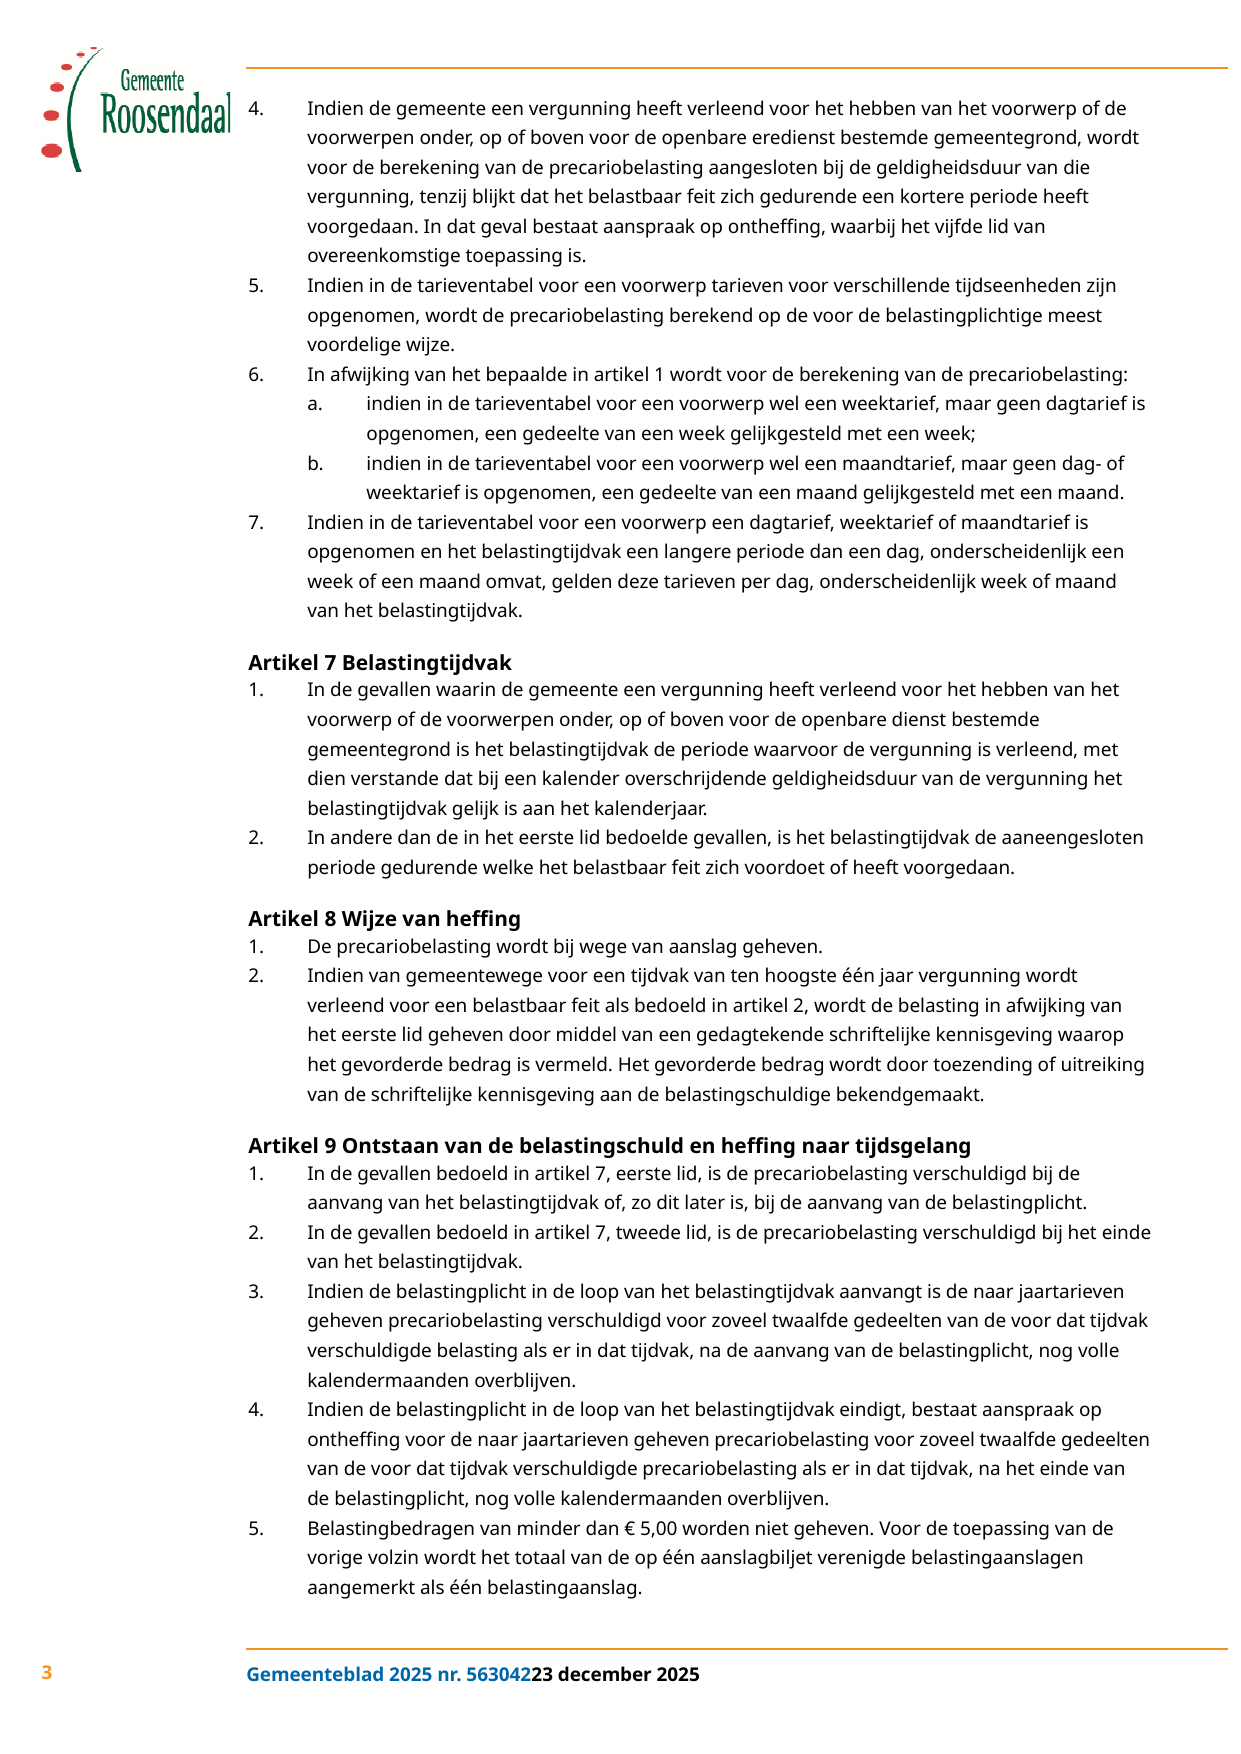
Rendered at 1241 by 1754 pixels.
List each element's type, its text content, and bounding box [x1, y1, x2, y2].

list Indien de belastingplicht in de loop van het belastingtijdvak aanvangt is de naar jaartarieven geheven precariobelasting verschuldigd voor zoveel twaalfde gedeelten van de voor dat tijdvak verschuldigde belasting als er in dat tijdvak, na de aanvang van de belastingplicht, nog volle kalendermaanden overblijven. [248, 1278, 1152, 1392]
list Indien de gemeente een vergunning heeft verleend voor het hebben van het voorwerp of de voorwerpen onder, op of boven voor de openbare eredienst bestemde gemeentegrond, wordt voor de berekening van de precariobelasting aangesloten bij de geldigheidsduur van die vergunning, tenzij blijkt dat het belastbaar feit zich gedurende een kortere periode heeft voorgedaan. In dat geval bestaat aanspraak op ontheffing, waarbij het vijfde lid van overeenkomstige toepassing is. [248, 95, 1152, 268]
list De precariobelasting wordt bij wege van aanslag geheven. [248, 933, 1152, 959]
list indien in de tarieventabel voor een voorwerp wel een weektarief, maar geen dagtarief is opgenomen, een gedeelte van een week gelijkgesteld met een week; [307, 391, 1152, 446]
text Artikel 9 Ontstaan van de belastingschuld en heffing naar tijdsgelang [248, 1131, 1152, 1160]
text Artikel 8 Wijze van heffing [248, 904, 1152, 933]
list Indien in de tarieventabel voor een voorwerp tarieven voor verschillende tijdseenheden zijn opgenomen, wordt de precariobelasting berekend op de voor de belastingplichtige meest voordelige wijze. [248, 272, 1152, 357]
list In afwijking van het bepaalde in artikel 1 wordt voor de berekening van de precariobelasting: [248, 361, 1152, 387]
list Indien in de tarieventabel voor een voorwerp een dagtarief, weektarief of maandtarief is opgenomen en het belastingtijdvak een langere periode dan een dag, onderscheidenlijk een week of een maand omvat, gelden deze tarieven per dag, onderscheidenlijk week of maand van het belastingtijdvak. [248, 509, 1152, 623]
list indien in de tarieventabel voor een voorwerp wel een maandtarief, maar geen dag- of weektarief is opgenomen, een gedeelte van een maand gelijkgesteld met een maand. [307, 450, 1152, 505]
list Indien van gemeentewege voor een tijdvak van ten hoogste één jaar vergunning wordt verleend voor een belastbaar feit als bedoeld in artikel 2, wordt de belasting in afwijking van het eerste lid geheven door middel van een gedagtekende schriftelijke kennisgeving waarop het gevorderde bedrag is vermeld. Het gevorderde bedrag wordt door toezending of uitreiking van de schriftelijke kennisgeving aan de belastingschuldige bekendgemaakt. [248, 962, 1152, 1107]
list In de gevallen bedoeld in artikel 7, eerste lid, is de precariobelasting verschuldigd bij de aanvang van het belastingtijdvak of, zo dit later is, bij de aanvang van de belastingplicht. [248, 1160, 1152, 1215]
list Belastingbedragen van minder dan € 5,00 worden niet geheven. Voor de toepassing van de vorige volzin wordt het totaal van de op één aanslagbiljet verenigde belastingaanslagen aangemerkt als één belastingaanslag. [248, 1515, 1152, 1599]
list In de gevallen waarin de gemeente een vergunning heeft verleend voor het hebben van het voorwerp of de voorwerpen onder, op of boven voor de openbare dienst bestemde gemeentegrond is het belastingtijdvak de periode waarvoor de vergunning is verleend, met dien verstande dat bij een kalender overschrijdende geldigheidsduur van de vergunning het belastingtijdvak gelijk is aan het kalenderjaar. [248, 677, 1152, 821]
text Artikel 7 Belastingtijdvak [248, 648, 1152, 677]
list In andere dan de in het eerste lid bedoelde gevallen, is het belastingtijdvak de aaneengesloten periode gedurende welke het belastbaar feit zich voordoet of heeft voorgedaan. [248, 824, 1152, 880]
picture [41, 47, 231, 172]
list In de gevallen bedoeld in artikel 7, tweede lid, is de precariobelasting verschuldigd bij het einde van het belastingtijdvak. [248, 1219, 1152, 1274]
list Indien de belastingplicht in de loop van het belastingtijdvak eindigt, bestaat aanspraak op ontheffing voor de naar jaartarieven geheven precariobelasting voor zoveel twaalfde gedeelten van de voor dat tijdvak verschuldigde precariobelasting als er in dat tijdvak, na het einde van de belastingplicht, nog volle kalendermaanden overblijven. [248, 1396, 1152, 1511]
